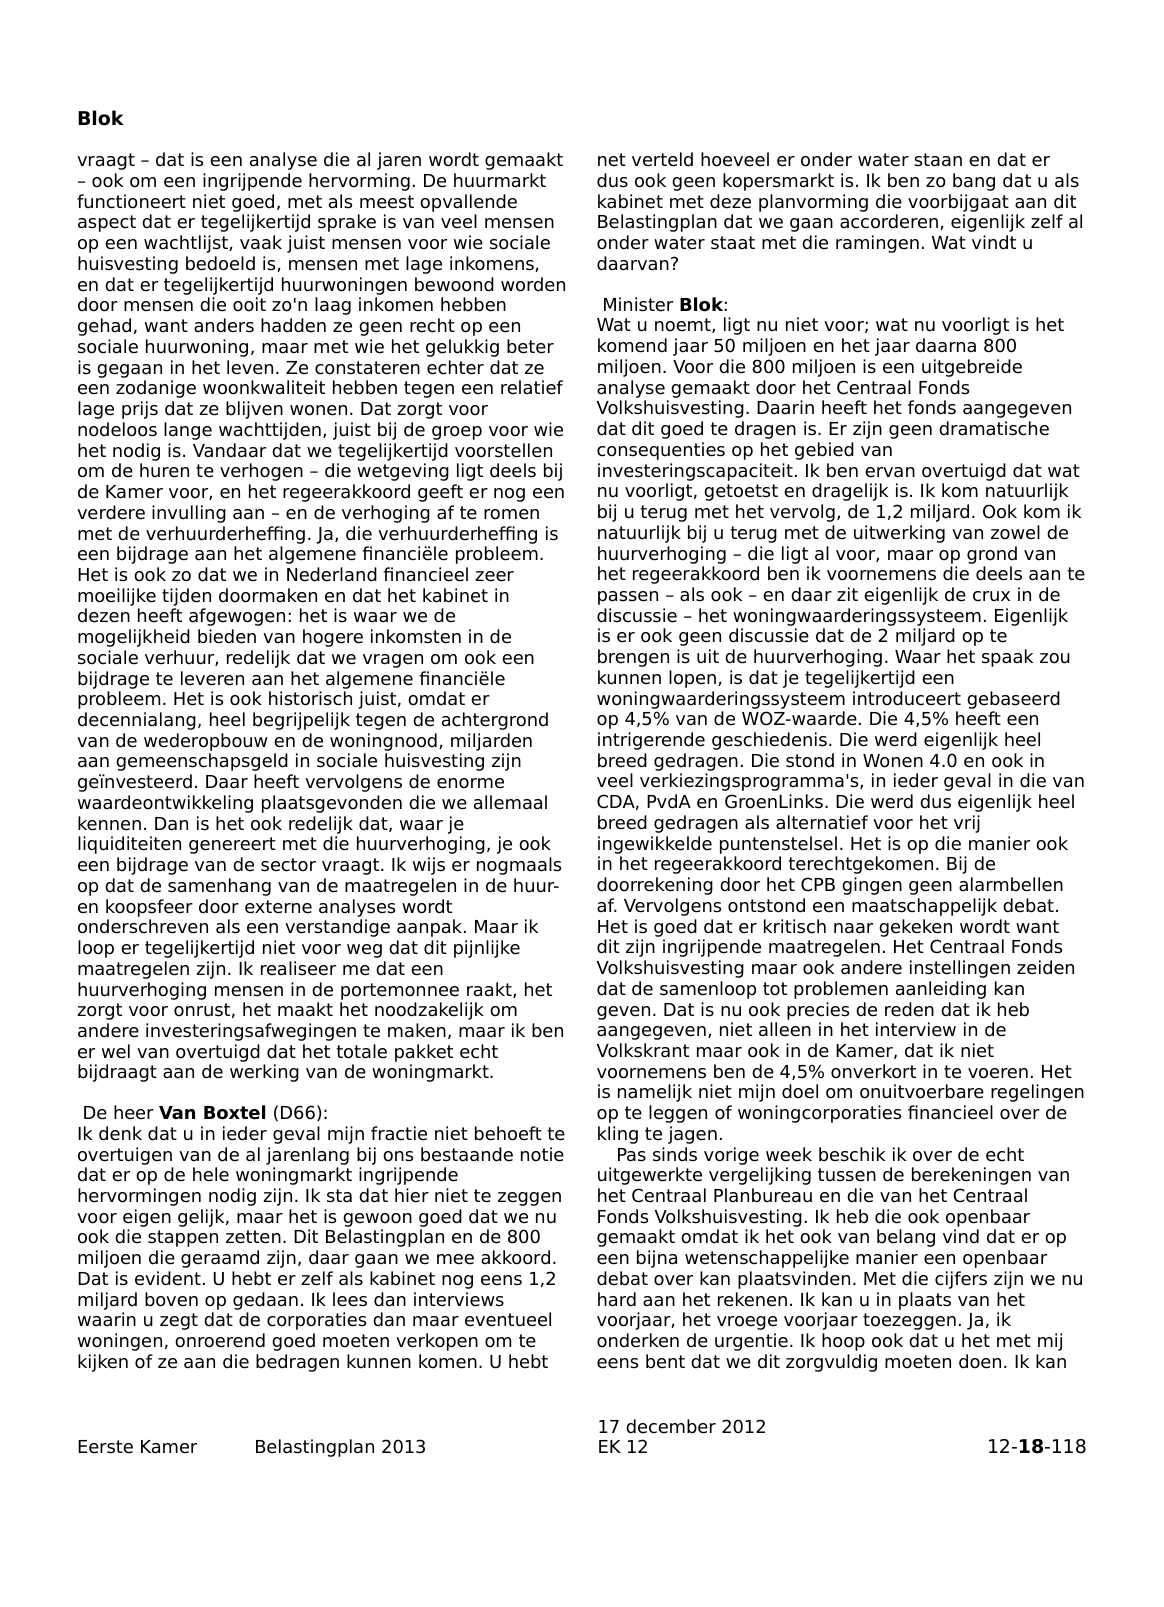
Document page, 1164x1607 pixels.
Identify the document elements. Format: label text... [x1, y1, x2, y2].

text De heer Van Boxtel (D66): [77, 1103, 567, 1124]
text Pas sinds vorige week beschik ik over de echt uitgewerkte vergelijking tussen de berekeningen van het Centraal Planbureau en die van het Centraal Fonds Volkshuisvesting. Ik heb die ook openbaar gemaakt omdat ik het ook van belang vind dat er op een bijna wetenschappelijke manier een openbaar debat over kan plaatsvinden. Met die cijfers zijn we nu hard aan het rekenen. Ik kan u in plaats van het voorjaar, het vroege voorjaar toezeggen. Ja, ik onderken de urgentie. Ik hoop ook dat u het met mij eens bent dat we dit zorgvuldig moeten doen. Ik kan [596, 1144, 1087, 1372]
text Ik denk dat u in ieder geval mijn fractie niet behoeft te overtuigen van de al jarenlang bij ons bestaande notie dat er op de hele woningmarkt ingrijpende hervormingen nodig zijn. Ik sta dat hier niet te zeggen voor eigen gelijk, maar het is gewoon goed dat we nu ook die stappen zetten. Dit Belastingplan en de 800 miljoen die geraamd zijn, daar gaan we mee akkoord. Dat is evident. U hebt er zelf als kabinet nog eens 1,2 miljard boven op gedaan. Ik lees dan interviews waarin u zegt dat de corporaties dan maar eventueel woningen, onroerend goed moeten verkopen om te kijken of ze aan die bedragen kunnen komen. U hebt [77, 1124, 567, 1372]
text Wat u noemt, ligt nu niet voor; wat nu voorligt is het komend jaar 50 miljoen en het jaar daarna 800 miljoen. Voor die 800 miljoen is een uitgebreide analyse gemaakt door het Centraal Fonds Volkshuisvesting. Daarin heeft het fonds aangegeven dat dit goed te dragen is. Er zijn geen dramatische consequenties op het gebied van investeringscapaciteit. Ik ben ervan overtuigd dat wat nu voorligt, getoetst en dragelijk is. Ik kom natuurlijk bij u terug met het vervolg, de 1,2 miljard. Ook kom ik natuurlijk bij u terug met de uitwerking van zowel de huurverhoging – die ligt al voor, maar op grond van het regeerakkoord ben ik voornemens die deels aan te passen – als ook – en daar zit eigenlijk de crux in de discussie – het woningwaarderingssysteem. Eigenlijk is er ook geen discussie dat de 2 miljard op te brengen is uit de huurverhoging. Waar het spaak zou kunnen lopen, is dat je tegelijkertijd een woningwaarderingssysteem introduceert gebaseerd op 4,5% van de WOZ-waarde. Die 4,5% heeft een intrigerende geschiedenis. Die werd eigenlijk heel breed gedragen. Die stond in Wonen 4.0 en ook in veel verkiezingsprogramma's, in ieder geval in die van CDA, PvdA en GroenLinks. Die werd dus eigenlijk heel breed gedragen als alternatief voor het vrij ingewikkelde puntenstelsel. Het is op die manier ook in het regeerakkoord terechtgekomen. Bij de doorrekening door het CPB gingen geen alarmbellen af. Vervolgens ontstond een maatschappelijk debat. Het is goed dat er kritisch naar gekeken wordt want dit zijn ingrijpende maatregelen. Het Centraal Fonds Volkshuisvesting maar ook andere instellingen zeiden dat de samenloop tot problemen aanleiding kan geven. Dat is nu ook precies de reden dat ik heb aangegeven, niet alleen in het interview in de Volkskrant maar ook in de Kamer, dat ik niet voornemens ben de 4,5% onverkort in te voeren. Het is namelijk niet mijn doel om onuitvoerbare regelingen op te leggen of woningcorporaties financieel over de kling te jagen. [596, 315, 1087, 1144]
text vraagt – dat is een analyse die al jaren wordt gemaakt – ook om een ingrijpende hervorming. De huurmarkt functioneert niet goed, met als meest opvallende aspect dat er tegelijkertijd sprake is van veel mensen op een wachtlijst, vaak juist mensen voor wie sociale huisvesting bedoeld is, mensen met lage inkomens, en dat er tegelijkertijd huurwoningen bewoond worden door mensen die ooit zo'n laag inkomen hebben gehad, want anders hadden ze geen recht op een sociale huurwoning, maar met wie het gelukkig beter is gegaan in het leven. Ze constateren echter dat ze een zodanige woonkwaliteit hebben tegen een relatief lage prijs dat ze blijven wonen. Dat zorgt voor nodeloos lange wachttijden, juist bij de groep voor wie het nodig is. Vandaar dat we tegelijkertijd voorstellen om de huren te verhogen – die wetgeving ligt deels bij de Kamer voor, en het regeerakkoord geeft er nog een verdere invulling aan – en de verhoging af te romen met de verhuurderheffing. Ja, die verhuurderheffing is een bijdrage aan het algemene financiële probleem. Het is ook zo dat we in Nederland financieel zeer moeilijke tijden doormaken en dat het kabinet in dezen heeft afgewogen: het is waar we de mogelijkheid bieden van hogere inkomsten in de sociale verhuur, redelijk dat we vragen om ook een bijdrage te leveren aan het algemene financiële probleem. Het is ook historisch juist, omdat er decennialang, heel begrijpelijk tegen de achtergrond van de wederopbouw en de woningnood, miljarden aan gemeenschapsgeld in sociale huisvesting zijn geïnvesteerd. Daar heeft vervolgens de enorme waardeontwikkeling plaatsgevonden die we allemaal kennen. Dan is het ook redelijk dat, waar je liquiditeiten genereert met die huurverhoging, je ook een bijdrage van de sector vraagt. Ik wijs er nogmaals op dat de samenhang van de maatregelen in de huur- en koopsfeer door externe analyses wordt onderschreven als een verstandige aanpak. Maar ik loop er tegelijkertijd niet voor weg dat dit pijnlijke maatregelen zijn. Ik realiseer me dat een huurverhoging mensen in de portemonnee raakt, het zorgt voor onrust, het maakt het noodzakelijk om andere investeringsafwegingen te maken, maar ik ben er wel van overtuigd dat het totale pakket echt bijdraagt aan de werking van de woningmarkt. [77, 150, 567, 1083]
text Minister Blok: [596, 294, 1087, 315]
text net verteld hoeveel er onder water staan en dat er dus ook geen kopersmarkt is. Ik ben zo bang dat u als kabinet met deze planvorming die voorbijgaat aan dit Belastingplan dat we gaan accorderen, eigenlijk zelf al onder water staat met die ramingen. Wat vindt u daarvan? [596, 150, 1087, 274]
